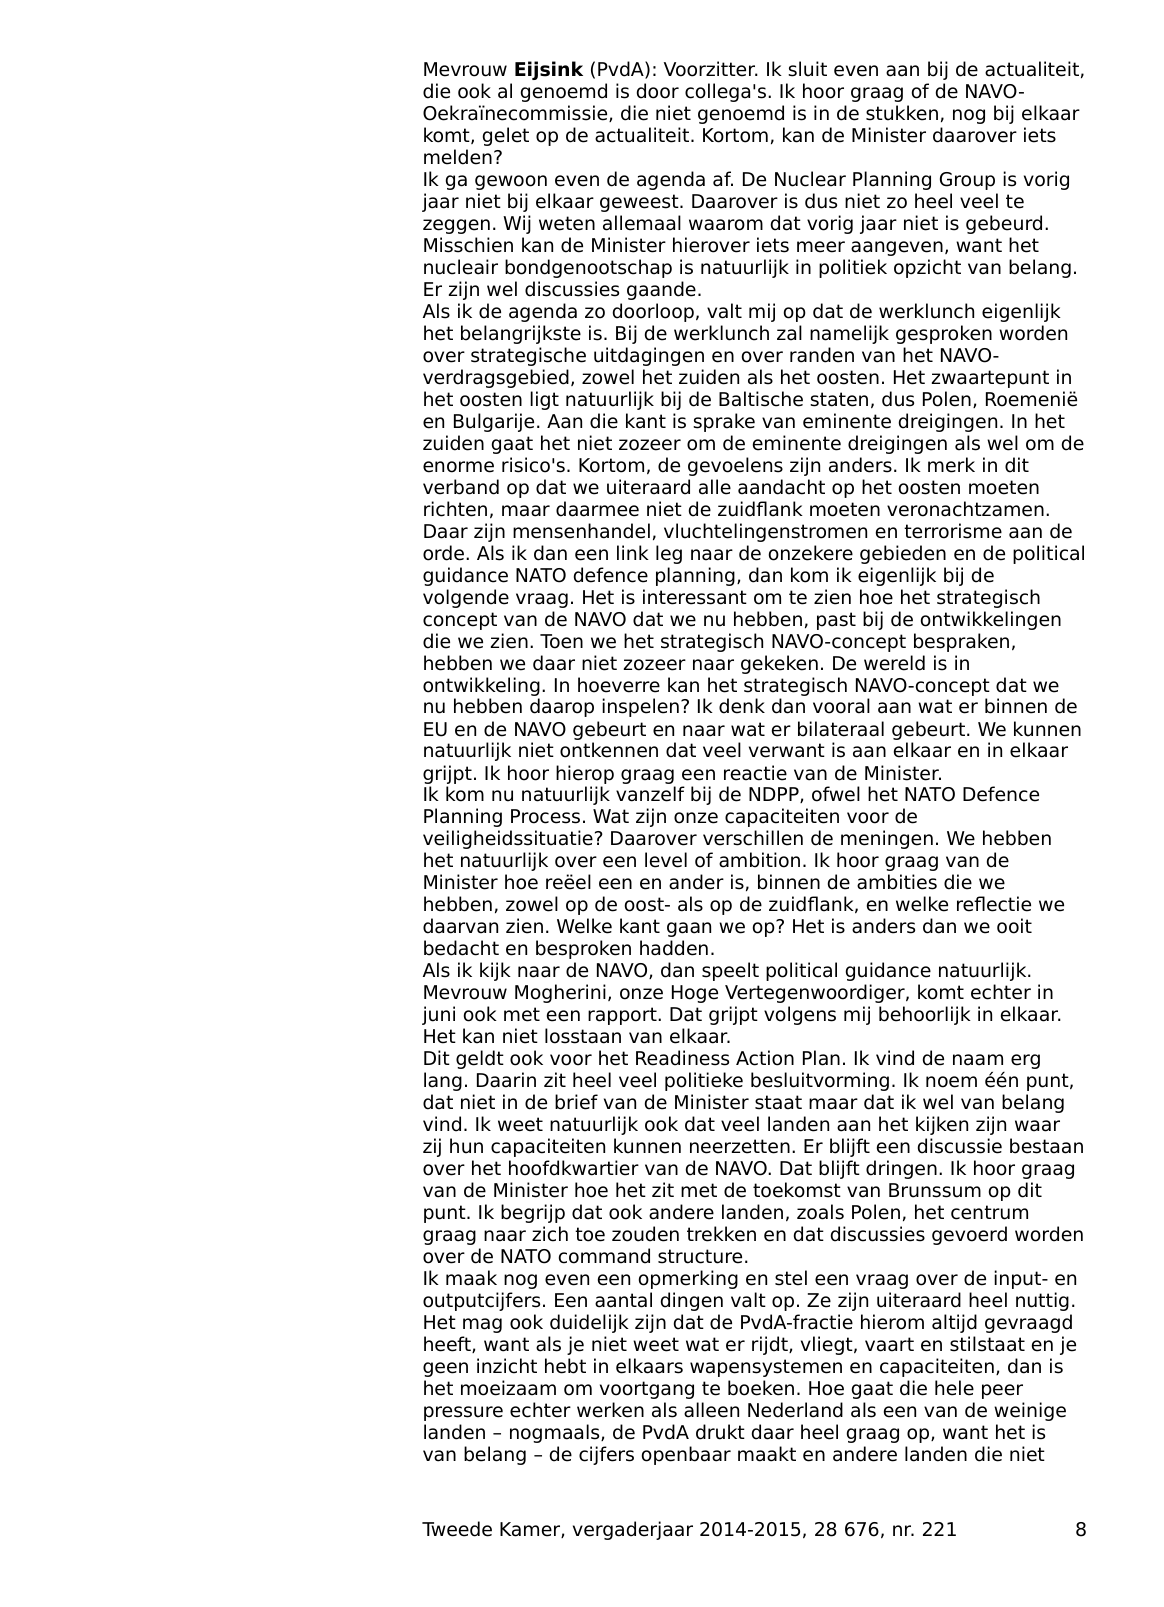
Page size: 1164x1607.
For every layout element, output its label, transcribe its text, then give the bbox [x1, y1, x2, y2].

text Ik kom nu natuurlijk vanzelf bij de NDPP, ofwel het NATO Defence Planning Process. Wat zijn onze capaciteiten voor de veiligheidssituatie? Daarover verschillen de meningen. We hebben het natuurlijk over een level of ambition. Ik hoor graag van de Minister hoe reëel een en ander is, binnen de ambities die we hebben, zowel op de oost- als op de zuidflank, en welke reflectie we daarvan zien. Welke kant gaan we op? Het is anders dan we ooit bedacht en besproken hadden. [422, 784, 1087, 960]
text Dit geldt ook voor het Readiness Action Plan. Ik vind de naam erg lang. Daarin zit heel veel politieke besluitvorming. Ik noem één punt, dat niet in de brief van de Minister staat maar dat ik wel van belang vind. Ik weet natuurlijk ook dat veel landen aan het kijken zijn waar zij hun capaciteiten kunnen neerzetten. Er blijft een discussie bestaan over het hoofdkwartier van de NAVO. Dat blijft dringen. Ik hoor graag van de Minister hoe het zit met de toekomst van Brunssum op dit punt. Ik begrijp dat ook andere landen, zoals Polen, het centrum graag naar zich toe zouden trekken en dat discussies gevoerd worden over de NATO command structure. [422, 1048, 1087, 1268]
text Mevrouw Eijsink (PvdA): Voorzitter. Ik sluit even aan bij de actualiteit, die ook al genoemd is door collega's. Ik hoor graag of de NAVO-Oekraïnecommissie, die niet genoemd is in de stukken, nog bij elkaar komt, gelet op de actualiteit. Kortom, kan de Minister daarover iets melden? [422, 59, 1087, 169]
text Ik maak nog even een opmerking en stel een vraag over de input- en outputcijfers. Een aantal dingen valt op. Ze zijn uiteraard heel nuttig. Het mag ook duidelijk zijn dat de PvdA-fractie hierom altijd gevraagd heeft, want als je niet weet wat er rijdt, vliegt, vaart en stilstaat en je geen inzicht hebt in elkaars wapensystemen en capaciteiten, dan is het moeizaam om voortgang te boeken. Hoe gaat die hele peer pressure echter werken als alleen Nederland als een van de weinige landen – nogmaals, de PvdA drukt daar heel graag op, want het is van belang – de cijfers openbaar maakt en andere landen die niet [422, 1268, 1087, 1466]
text Als ik de agenda zo doorloop, valt mij op dat de werklunch eigenlijk het belangrijkste is. Bij de werklunch zal namelijk gesproken worden over strategische uitdagingen en over randen van het NAVO-verdragsgebied, zowel het zuiden als het oosten. Het zwaartepunt in het oosten ligt natuurlijk bij de Baltische staten, dus Polen, Roemenië en Bulgarije. Aan die kant is sprake van eminente dreigingen. In het zuiden gaat het niet zozeer om de eminente dreigingen als wel om de enorme risico's. Kortom, de gevoelens zijn anders. Ik merk in dit verband op dat we uiteraard alle aandacht op het oosten moeten richten, maar daarmee niet de zuidflank moeten veronachtzamen. Daar zijn mensenhandel, vluchtelingenstromen en terrorisme aan de orde. Als ik dan een link leg naar de onzekere gebieden en de political guidance NATO defence planning, dan kom ik eigenlijk bij de volgende vraag. Het is interessant om te zien hoe het strategisch concept van de NAVO dat we nu hebben, past bij de ontwikkelingen die we zien. Toen we het strategisch NAVO-concept bespraken, hebben we daar niet zozeer naar gekeken. De wereld is in ontwikkeling. In hoeverre kan het strategisch NAVO-concept dat we nu hebben daarop inspelen? Ik denk dan vooral aan wat er binnen de EU en de NAVO gebeurt en naar wat er bilateraal gebeurt. We kunnen natuurlijk niet ontkennen dat veel verwant is aan elkaar en in elkaar grijpt. Ik hoor hierop graag een reactie van de Minister. [422, 301, 1087, 784]
text Als ik kijk naar de NAVO, dan speelt political guidance natuurlijk. Mevrouw Mogherini, onze Hoge Vertegenwoordiger, komt echter in juni ook met een rapport. Dat grijpt volgens mij behoorlijk in elkaar. Het kan niet losstaan van elkaar. [422, 960, 1087, 1048]
text Ik ga gewoon even de agenda af. De Nuclear Planning Group is vorig jaar niet bij elkaar geweest. Daarover is dus niet zo heel veel te zeggen. Wij weten allemaal waarom dat vorig jaar niet is gebeurd. Misschien kan de Minister hierover iets meer aangeven, want het nucleair bondgenootschap is natuurlijk in politiek opzicht van belang. Er zijn wel discussies gaande. [422, 169, 1087, 301]
